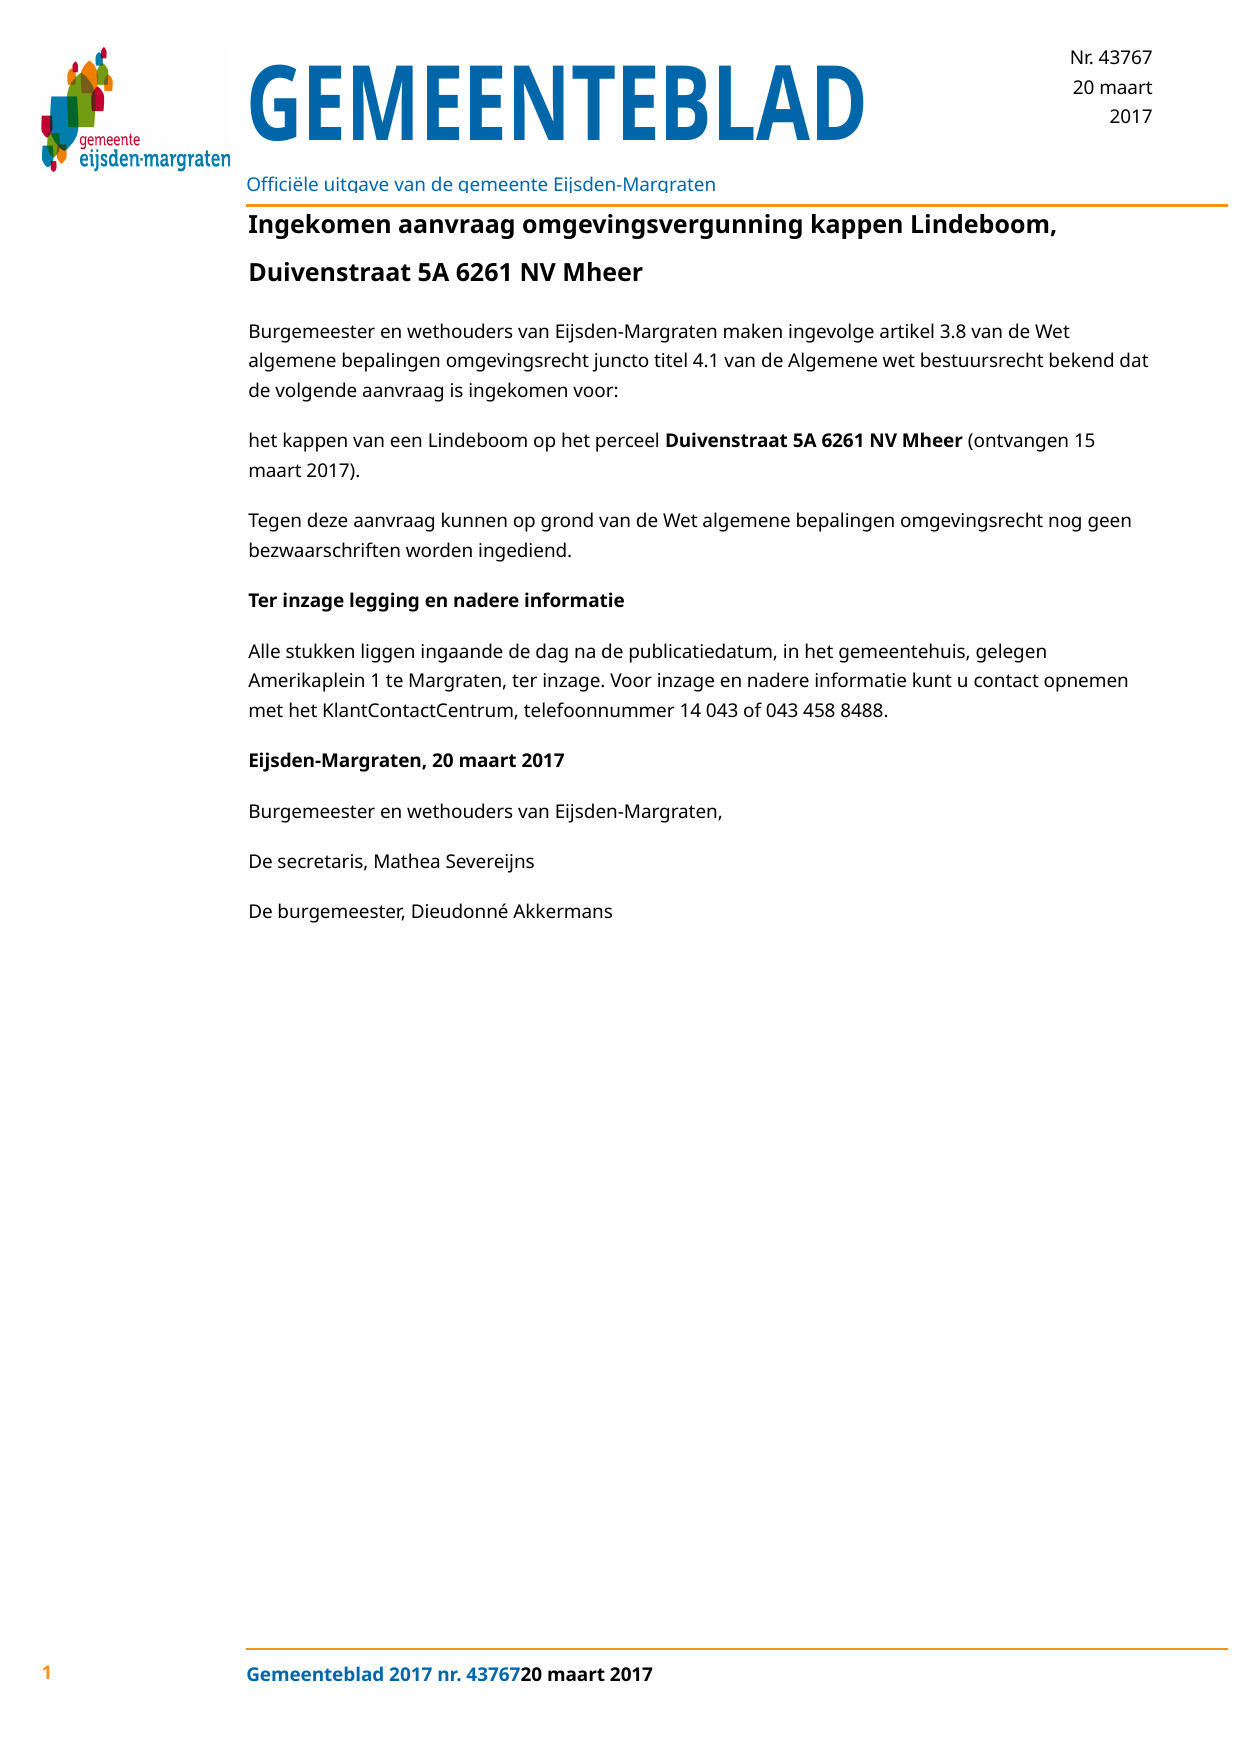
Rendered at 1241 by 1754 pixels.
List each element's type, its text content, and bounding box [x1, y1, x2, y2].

text het kappen van een Lindeboom op het perceel Duivenstraat 5A 6261 NV Mheer (ontvangen 15 maart 2017). [248, 427, 1152, 483]
text De secretaris, Mathea Severeijns [248, 848, 1152, 874]
picture [41, 47, 231, 172]
text Eijsden-Margraten, 20 maart 2017 [248, 747, 1152, 773]
text Burgemeester en wethouders van Eijsden-Margraten, [248, 798, 1152, 824]
text Tegen deze aanvraag kunnen op grond van de Wet algemene bepalingen omgevingsrecht nog geen bezwaarschriften worden ingediend. [248, 507, 1152, 563]
text Alle stukken liggen ingaande de dag na de publicatiedatum, in het gemeentehuis, gelegen Amerikaplein 1 te Margraten, ter inzage. Voor inzage en nadere informatie kunt u contact opnemen met het KlantContactCentrum, telefoonnummer 14 043 of 043 458 8488. [248, 638, 1152, 723]
text De burgemeester, Dieudonné Akkermans [248, 899, 1152, 924]
text Burgemeester en wethouders van Eijsden-Margraten maken ingevolge artikel 3.8 van de Wet algemene bepalingen omgevingsrecht juncto titel 4.1 van de Algemene wet bestuursrecht bekend dat de volgende aanvraag is ingekomen voor: [248, 318, 1152, 403]
text Ter inzage legging en nadere informatie [248, 587, 1152, 613]
text Ingekomen aanvraag omgevingsvergunning kappen Lindeboom, Duivenstraat 5A 6261 NV Mheer [248, 207, 1152, 288]
